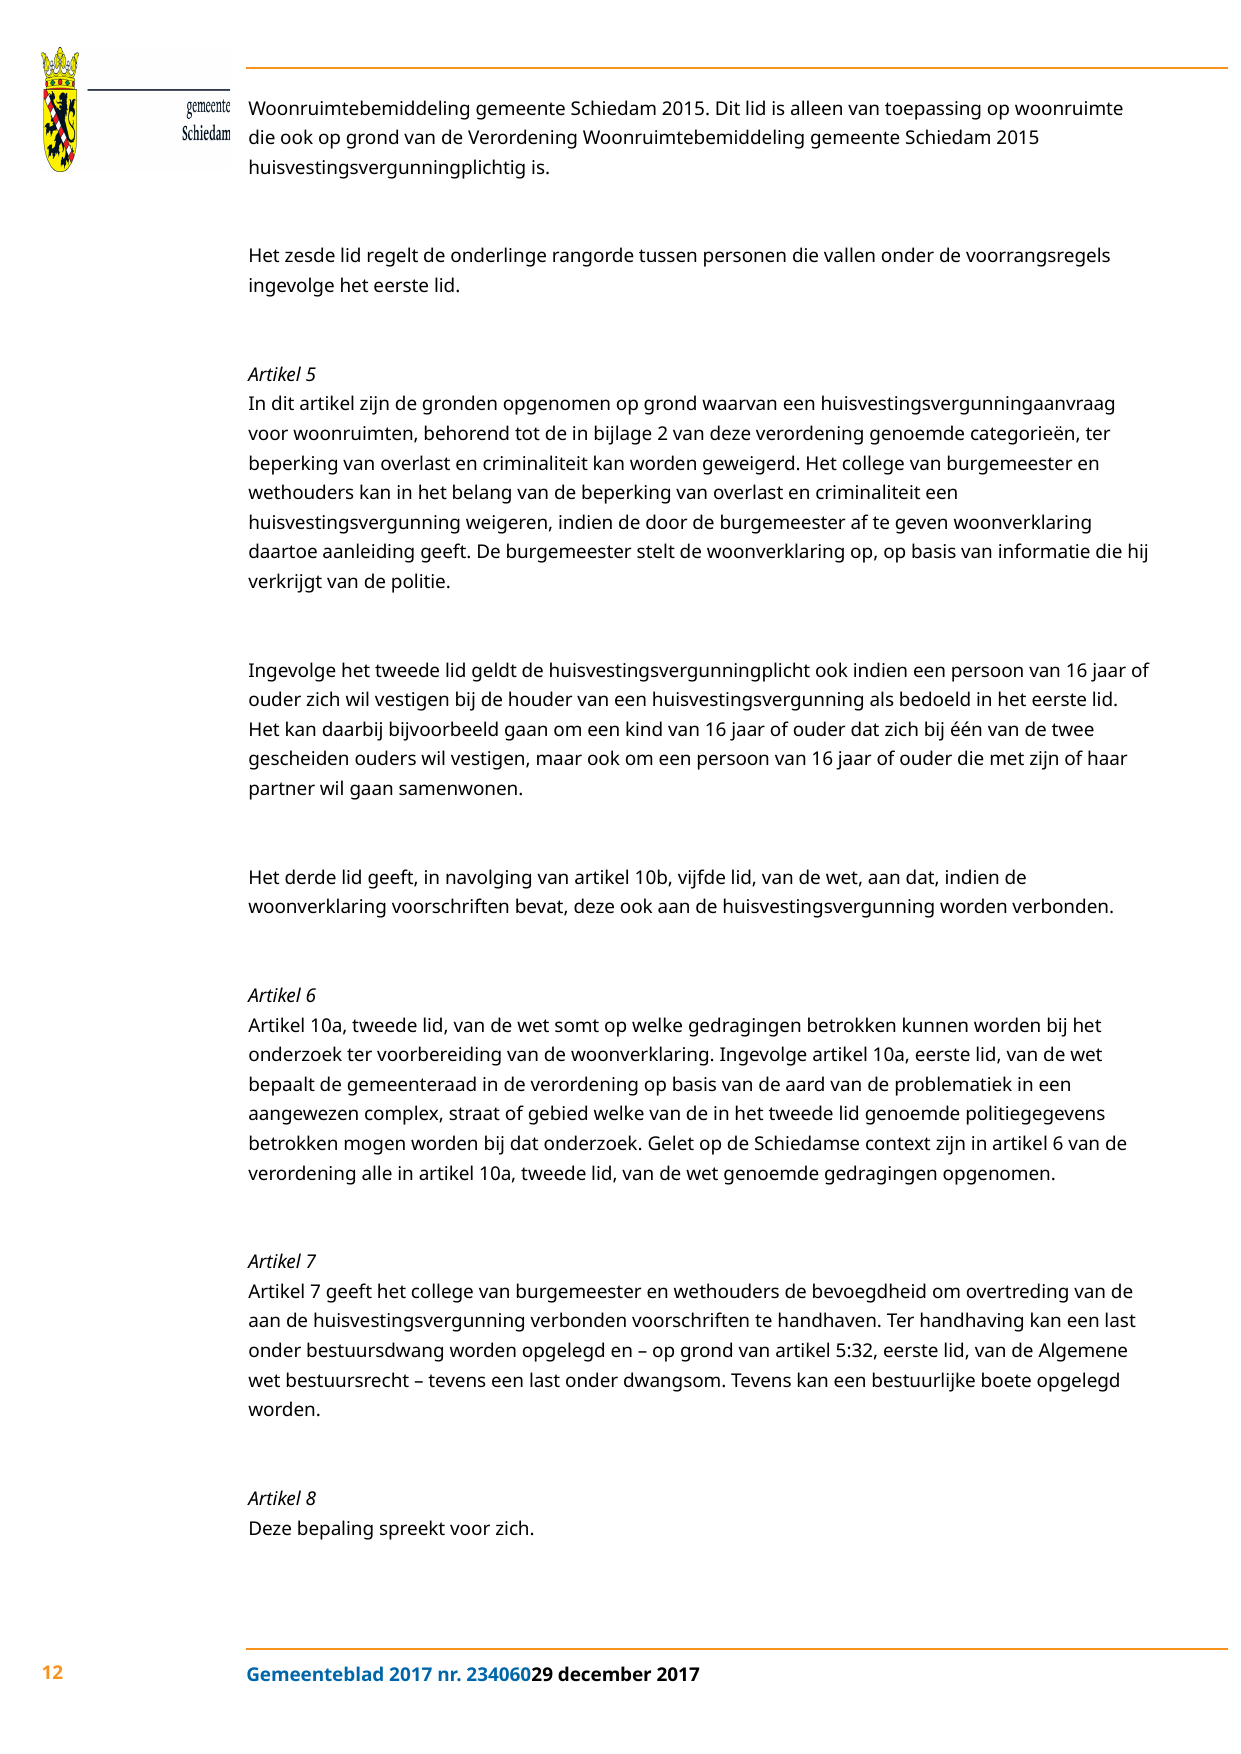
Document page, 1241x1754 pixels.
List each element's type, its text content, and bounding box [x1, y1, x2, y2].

text Artikel 6 [248, 982, 1152, 1008]
text Artikel 7 [248, 1248, 1152, 1274]
text Artikel 8 [248, 1485, 1152, 1511]
text Artikel 5 [248, 361, 1152, 387]
text In dit artikel zijn de gronden opgenomen op grond waarvan een huisvestingsvergunningaanvraag voor woonruimten, behorend tot de in bijlage 2 van deze verordening genoemde categorieën, ter beperking van overlast en criminaliteit kan worden geweigerd. Het college van burgemeester en wethouders kan in het belang van de beperking van overlast en criminaliteit een huisvestingsvergunning weigeren, indien de door de burgemeester af te geven woonverklaring daartoe aanleiding geeft. De burgemeester stelt de woonverklaring op, op basis van informatie die hij verkrijgt van de politie. [248, 391, 1152, 594]
text Ingevolge het tweede lid geldt de huisvestingsvergunningplicht ook indien een persoon van 16 jaar of ouder zich wil vestigen bij de houder van een huisvestingsvergunning als bedoeld in het eerste lid. Het kan daarbij bijvoorbeeld gaan om een kind van 16 jaar of ouder dat zich bij één van de twee gescheiden ouders wil vestigen, maar ook om een persoon van 16 jaar of ouder die met zijn of haar partner wil gaan samenwonen. [248, 657, 1152, 801]
text Woonruimtebemiddeling gemeente Schiedam 2015. Dit lid is alleen van toepassing op woonruimte die ook op grond van de Verordening Woonruimtebemiddeling gemeente Schiedam 2015 huisvestingsvergunningplichtig is. [248, 95, 1152, 180]
text Artikel 7 geeft het college van burgemeester en wethouders de bevoegdheid om overtreding van de aan de huisvestingsvergunning verbonden voorschriften te handhaven. Ter handhaving kan een last onder bestuursdwang worden opgelegd en – op grond van artikel 5:32, eerste lid, van de Algemene wet bestuursrecht – tevens een last onder dwangsom. Tevens kan een bestuurlijke boete opgelegd worden. [248, 1278, 1152, 1422]
text Deze bepaling spreekt voor zich. [248, 1515, 1152, 1541]
picture [41, 47, 231, 172]
text Het zesde lid regelt de onderlinge rangorde tussen personen die vallen onder de voorrangsregels ingevolge het eerste lid. [248, 243, 1152, 298]
text Het derde lid geeft, in navolging van artikel 10b, vijfde lid, van de wet, aan dat, indien de woonverklaring voorschriften bevat, deze ook aan de huisvestingsvergunning worden verbonden. [248, 864, 1152, 919]
text Artikel 10a, tweede lid, van de wet somt op welke gedragingen betrokken kunnen worden bij het onderzoek ter voorbereiding van de woonverklaring. Ingevolge artikel 10a, eerste lid, van de wet bepaalt de gemeenteraad in de verordening op basis van de aard van de problematiek in een aangewezen complex, straat of gebied welke van de in het tweede lid genoemde politiegegevens betrokken mogen worden bij dat onderzoek. Gelet op de Schiedamse context zijn in artikel 6 van de verordening alle in artikel 10a, tweede lid, van de wet genoemde gedragingen opgenomen. [248, 1012, 1152, 1186]
